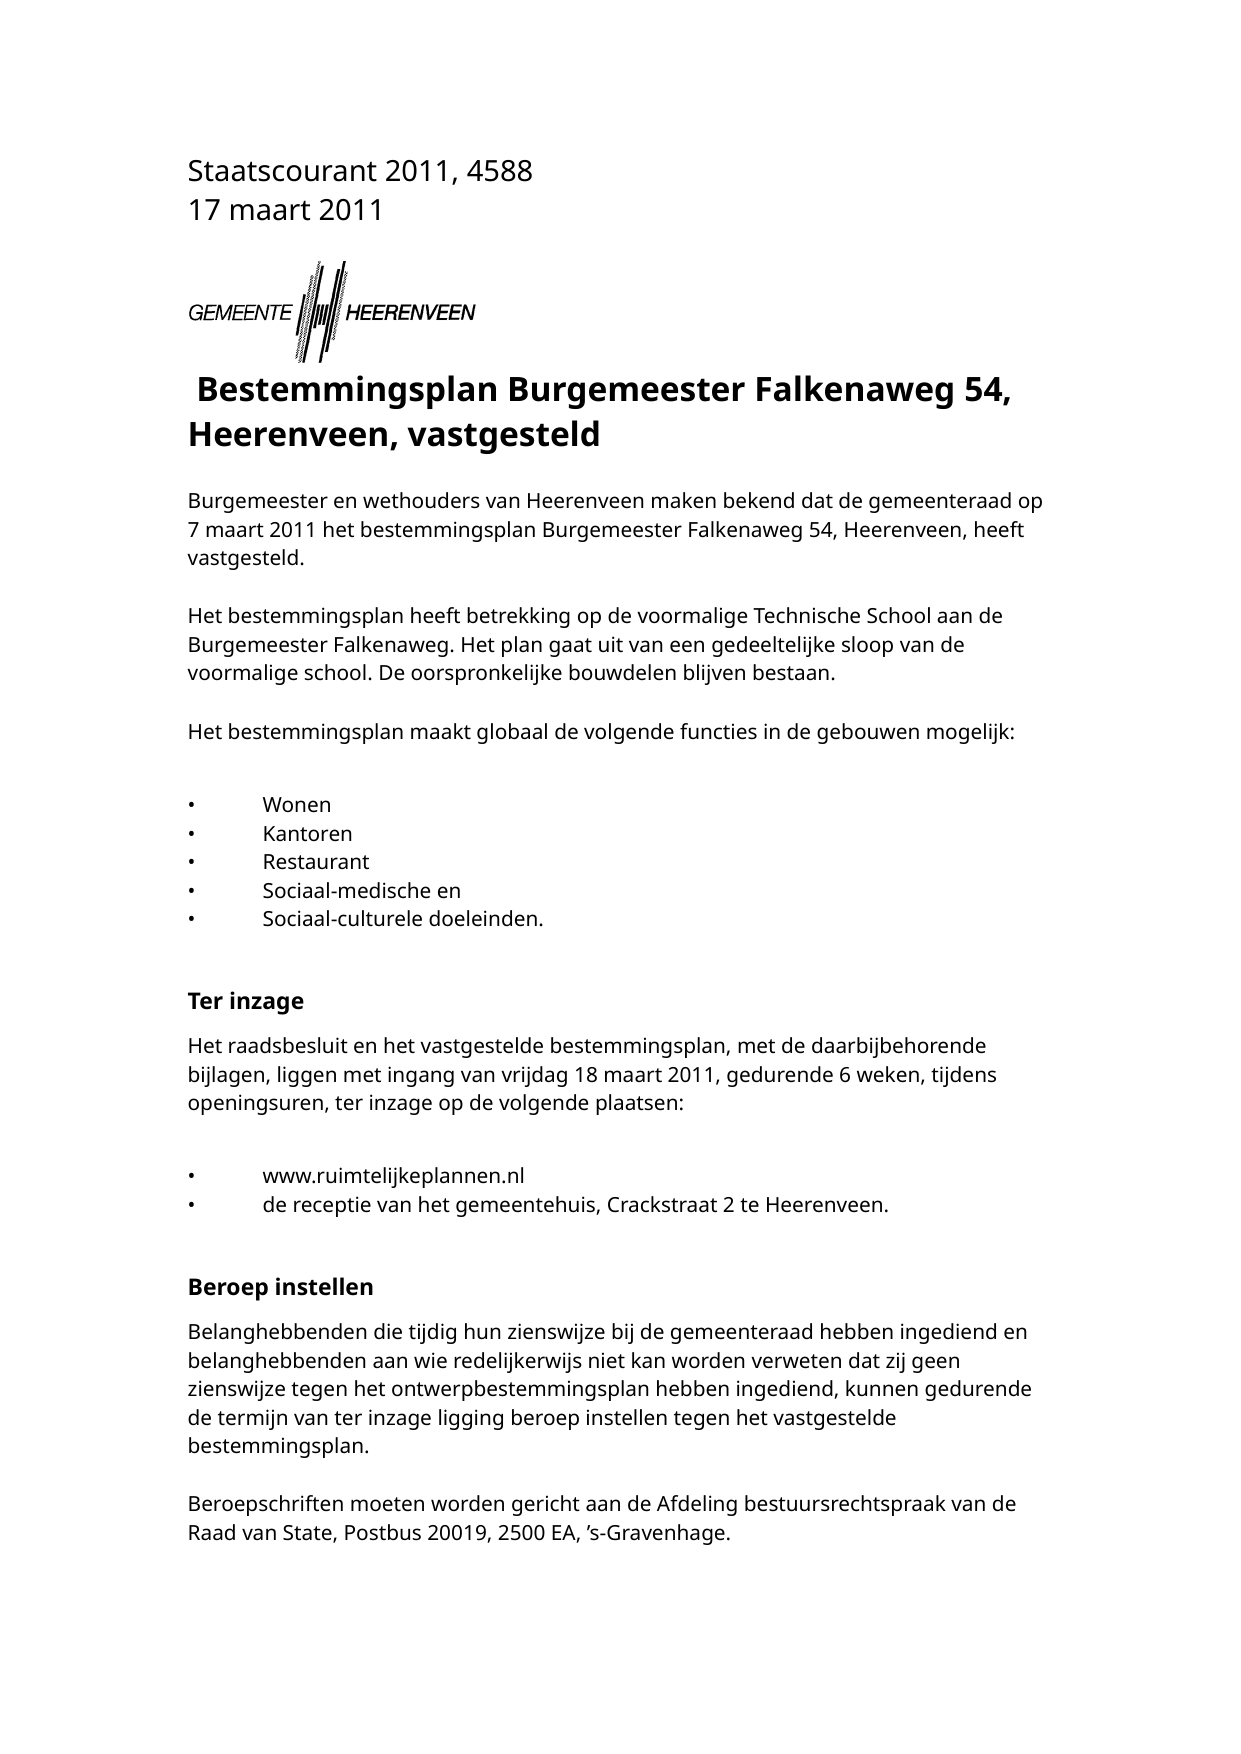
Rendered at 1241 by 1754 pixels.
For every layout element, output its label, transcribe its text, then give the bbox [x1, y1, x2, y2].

subtitle Ter inzage [187, 985, 1053, 1016]
picture [187, 258, 477, 366]
text Het bestemmingsplan maakt globaal de volgende functies in de gebouwen mogelijk: [187, 717, 1053, 745]
text Beroepschriften moeten worden gericht aan de Afdeling bestuursrechtspraak van de Raad van State, Postbus 20019, 2500 EA, ’s-Gravenhage. [187, 1489, 1053, 1546]
list Sociaal-medische en [187, 876, 1053, 904]
list de receptie van het gemeentehuis, Crackstraat 2 te Heerenveen. [187, 1190, 1053, 1218]
subtitle Bestemmingsplan Burgemeester Falkenaweg 54, Heerenveen, vastgesteld [187, 271, 1053, 456]
text Het raadsbesluit en het vastgestelde bestemmingsplan, met de daarbijbehorende bijlagen, liggen met ingang van vrijdag 18 maart 2011, gedurende 6 weken, tijdens openingsuren, ter inzage op de volgende plaatsen: [187, 1031, 1053, 1117]
text Burgemeester en wethouders van Heerenveen maken bekend dat de gemeenteraad op 7 maart 2011 het bestemmingsplan Burgemeester Falkenaweg 54, Heerenveen, heeft vastgesteld. [187, 486, 1053, 572]
text Belanghebbenden die tijdig hun zienswijze bij de gemeenteraad hebben ingediend en belanghebbenden aan wie redelijkerwijs niet kan worden verweten dat zij geen zienswijze tegen het ontwerpbestemmingsplan hebben ingediend, kunnen gedurende de termijn van ter inzage ligging beroep instellen tegen het vastgestelde bestemmingsplan. [187, 1317, 1053, 1459]
text Het bestemmingsplan heeft betrekking op de voormalige Technische School aan de Burgemeester Falkenaweg. Het plan gaat uit van een gedeeltelijke sloop van de voormalige school. De oorspronkelijke bouwdelen blijven bestaan. [187, 602, 1053, 687]
list Sociaal-culturele doeleinden. [187, 904, 1053, 933]
text 17 maart 2011 [187, 190, 1053, 229]
text Staatscourant 2011, 4588 [187, 150, 1053, 190]
list www.ruimtelijkeplannen.nl [187, 1162, 1053, 1190]
list Wonen [187, 790, 1053, 819]
subtitle Beroep instellen [187, 1271, 1053, 1302]
list Kantoren [187, 819, 1053, 847]
list Restaurant [187, 847, 1053, 876]
